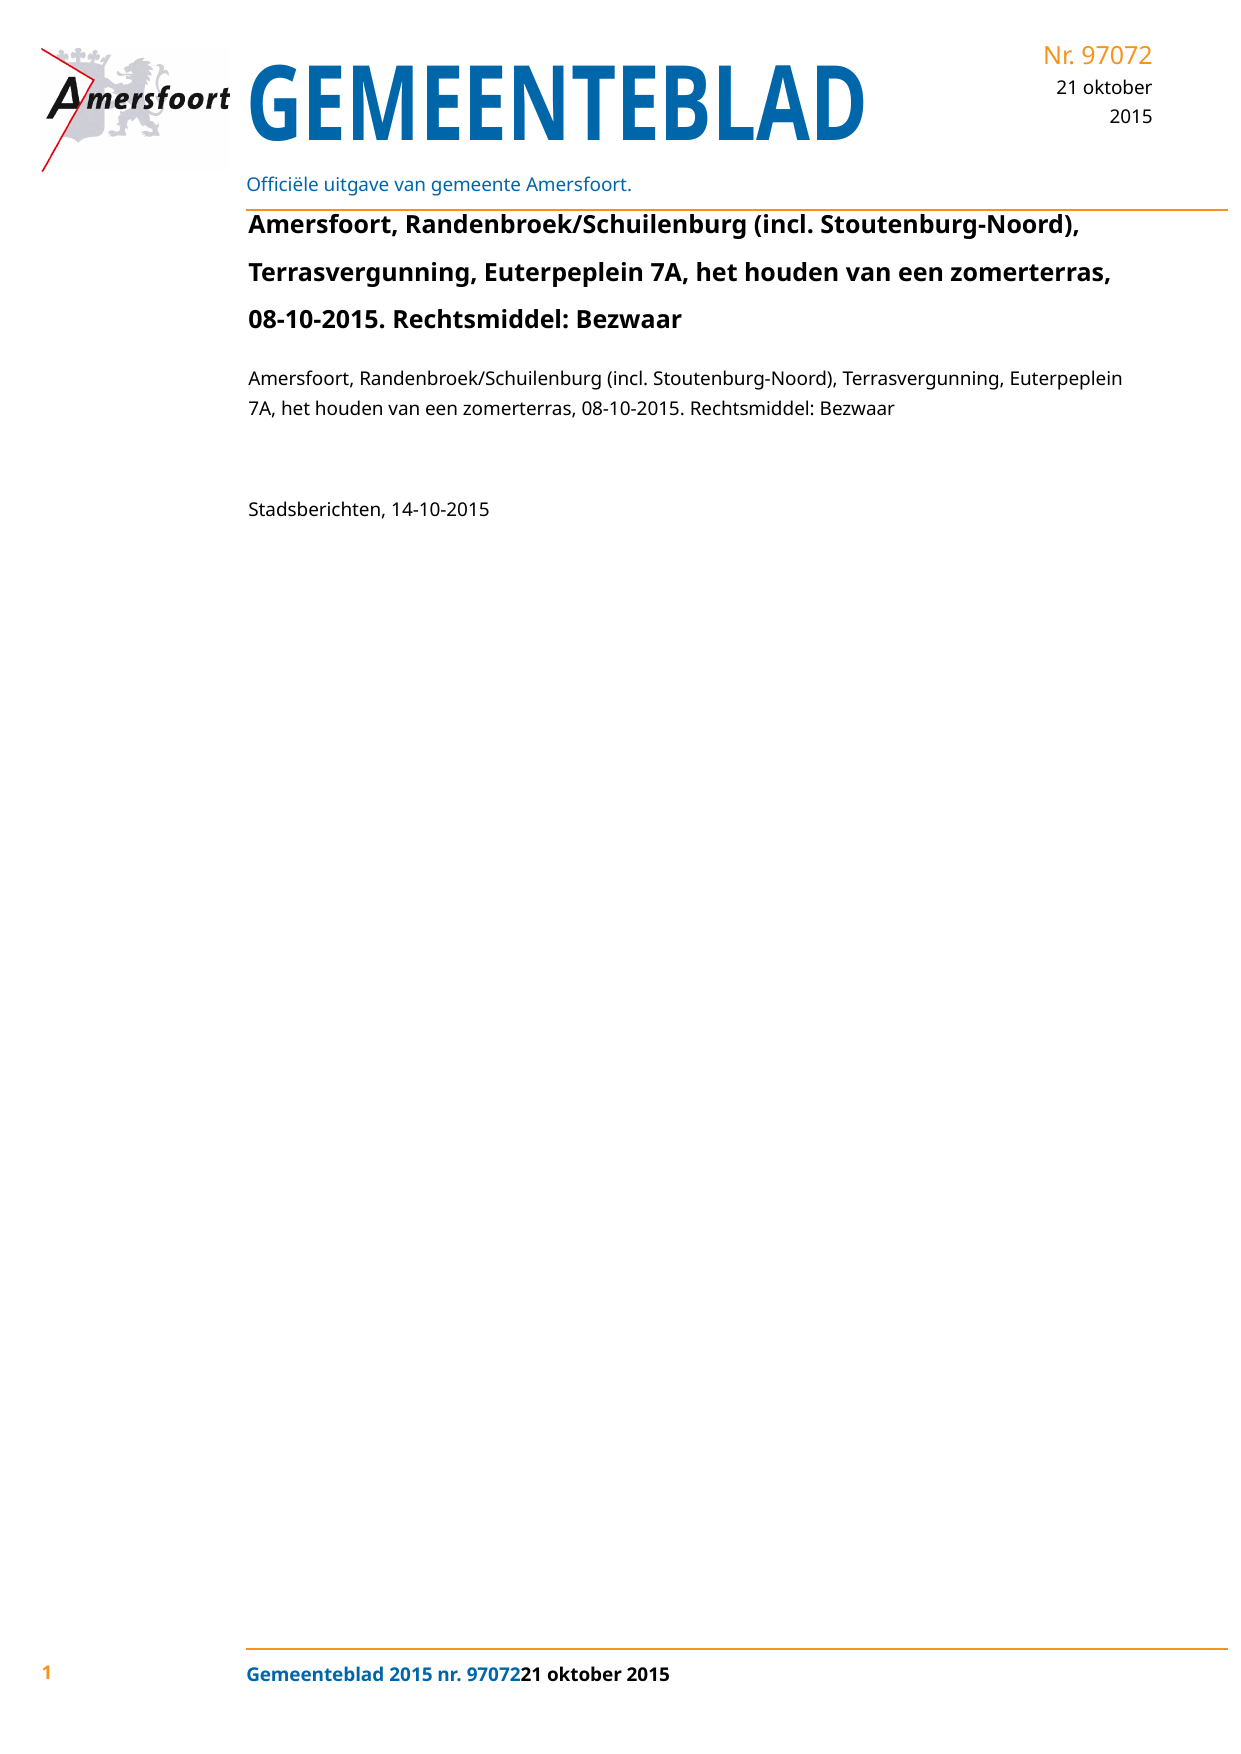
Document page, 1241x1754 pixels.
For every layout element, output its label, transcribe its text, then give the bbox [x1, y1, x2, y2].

picture [41, 47, 231, 172]
text Amersfoort, Randenbroek/Schuilenburg (incl. Stoutenburg-Noord), Terrasvergunning, Euterpeplein 7A, het houden van een zomerterras, 08-10-2015. Rechtsmiddel: Bezwaar [248, 366, 1152, 421]
text Amersfoort, Randenbroek/Schuilenburg (incl. Stoutenburg-Noord), Terrasvergunning, Euterpeplein 7A, het houden van een zomerterras, 08-10-2015. Rechtsmiddel: Bezwaar [248, 211, 1152, 336]
text Stadsberichten, 14-10-2015 [248, 496, 1152, 522]
